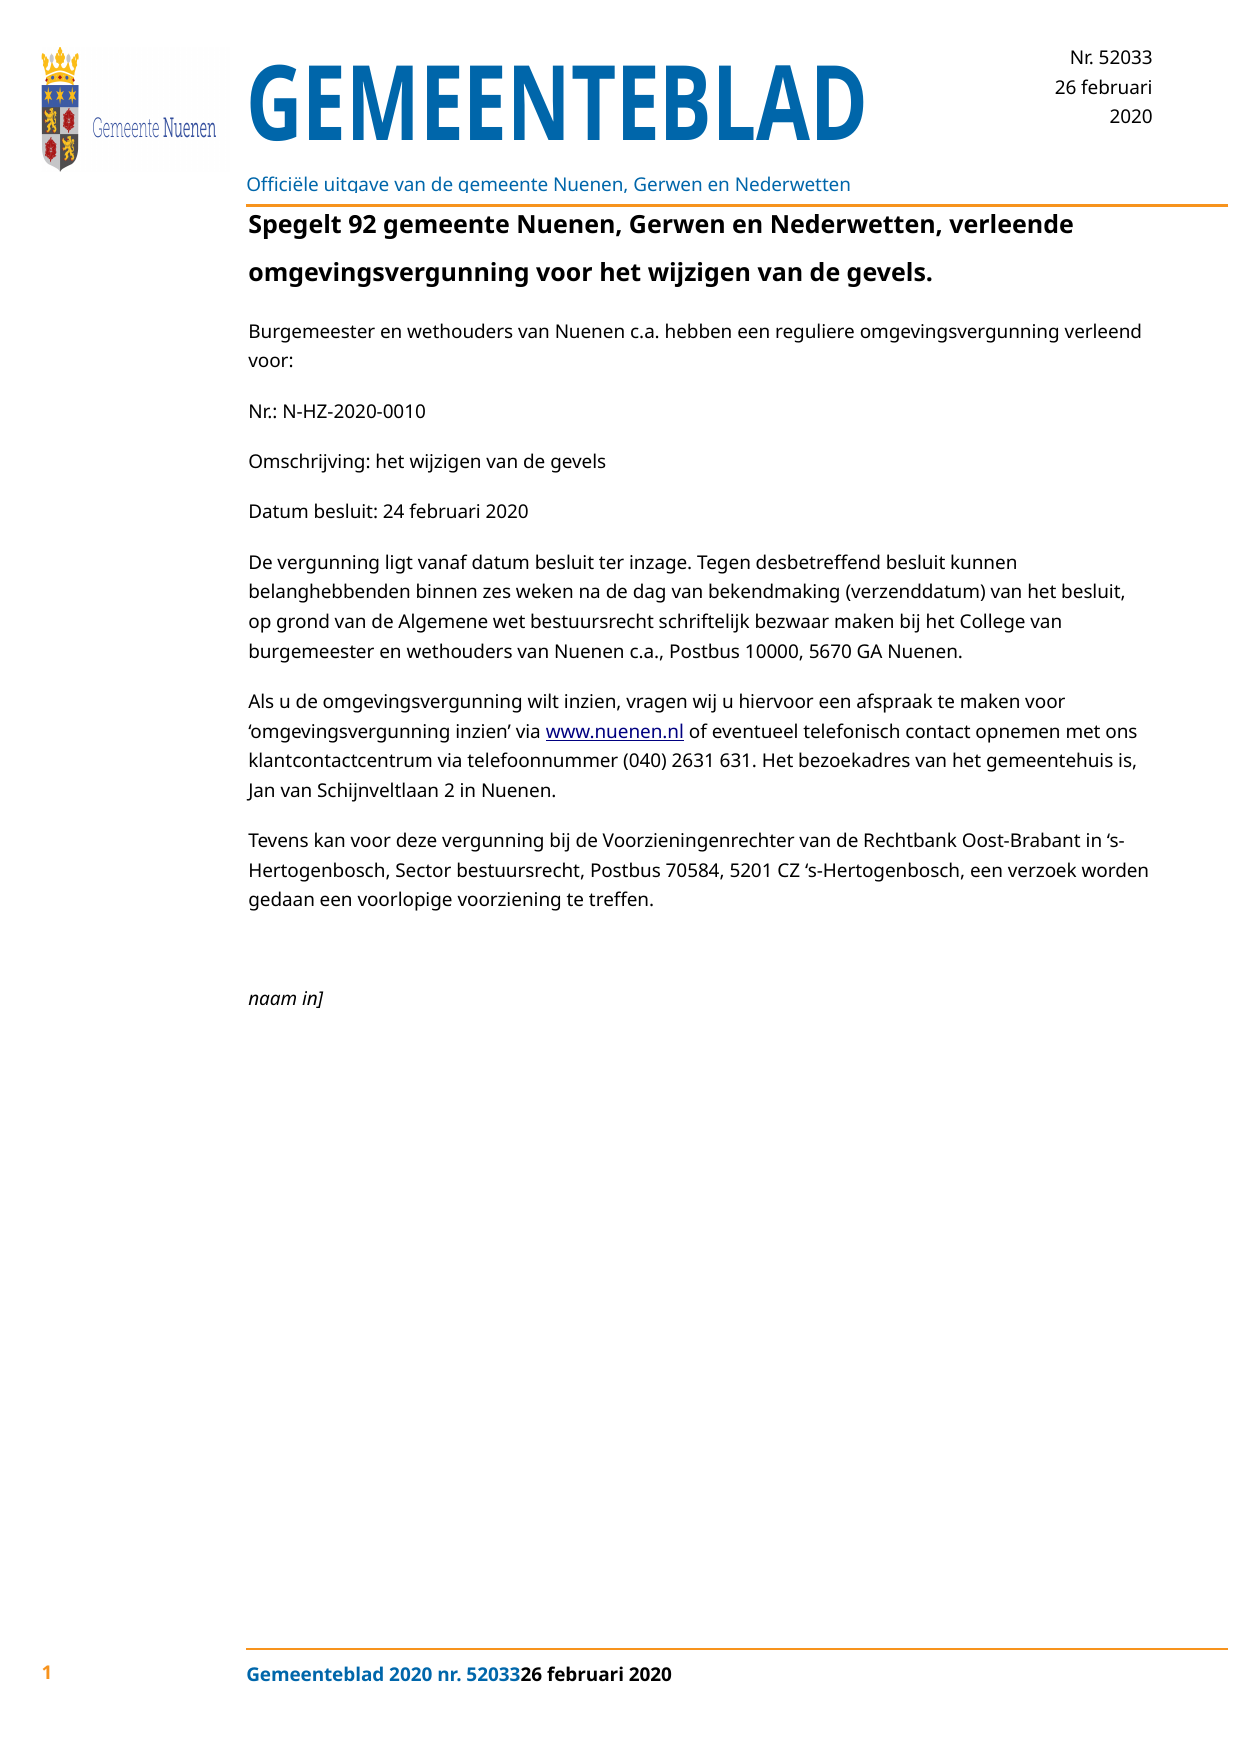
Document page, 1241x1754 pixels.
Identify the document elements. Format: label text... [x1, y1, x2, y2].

picture [41, 47, 231, 172]
text Omschrijving: het wijzigen van de gevels [248, 448, 1152, 474]
text Burgemeester en wethouders van Nuenen c.a. hebben een reguliere omgevingsvergunning verleend voor: [248, 318, 1152, 373]
text Nr.: N-HZ-2020-0010 [248, 398, 1152, 424]
text Als u de omgevingsvergunning wilt inzien, vragen wij u hiervoor een afspraak te maken voor ‘omgevingsvergunning inzien’ via www.nuenen.nl of eventueel telefonisch contact opnemen met ons klantcontactcentrum via telefoonnummer (040) 2631 631. Het bezoekadres van het gemeentehuis is, Jan van Schijnveltlaan 2 in Nuenen. [248, 688, 1152, 803]
text Tevens kan voor deze vergunning bij de Voorzieningenrechter van de Rechtbank Oost-Brabant in ‘s-Hertogenbosch, Sector bestuursrecht, Postbus 70584, 5201 CZ ‘s-Hertogenbosch, een verzoek worden gedaan een voorlopige voorziening te treffen. [248, 827, 1152, 912]
text De vergunning ligt vanaf datum besluit ter inzage. Tegen desbetreffend besluit kunnen belanghebbenden binnen zes weken na de dag van bekendmaking (verzenddatum) van het besluit, op grond van de Algemene wet bestuursrecht schriftelijk bezwaar maken bij het College van burgemeester en wethouders van Nuenen c.a., Postbus 10000, 5670 GA Nuenen. [248, 549, 1152, 664]
text Datum besluit: 24 februari 2020 [248, 499, 1152, 524]
text Spegelt 92 gemeente Nuenen, Gerwen en Nederwetten, verleende omgevingsvergunning voor het wijzigen van de gevels. [248, 207, 1152, 288]
text naam in] [248, 985, 1152, 1011]
